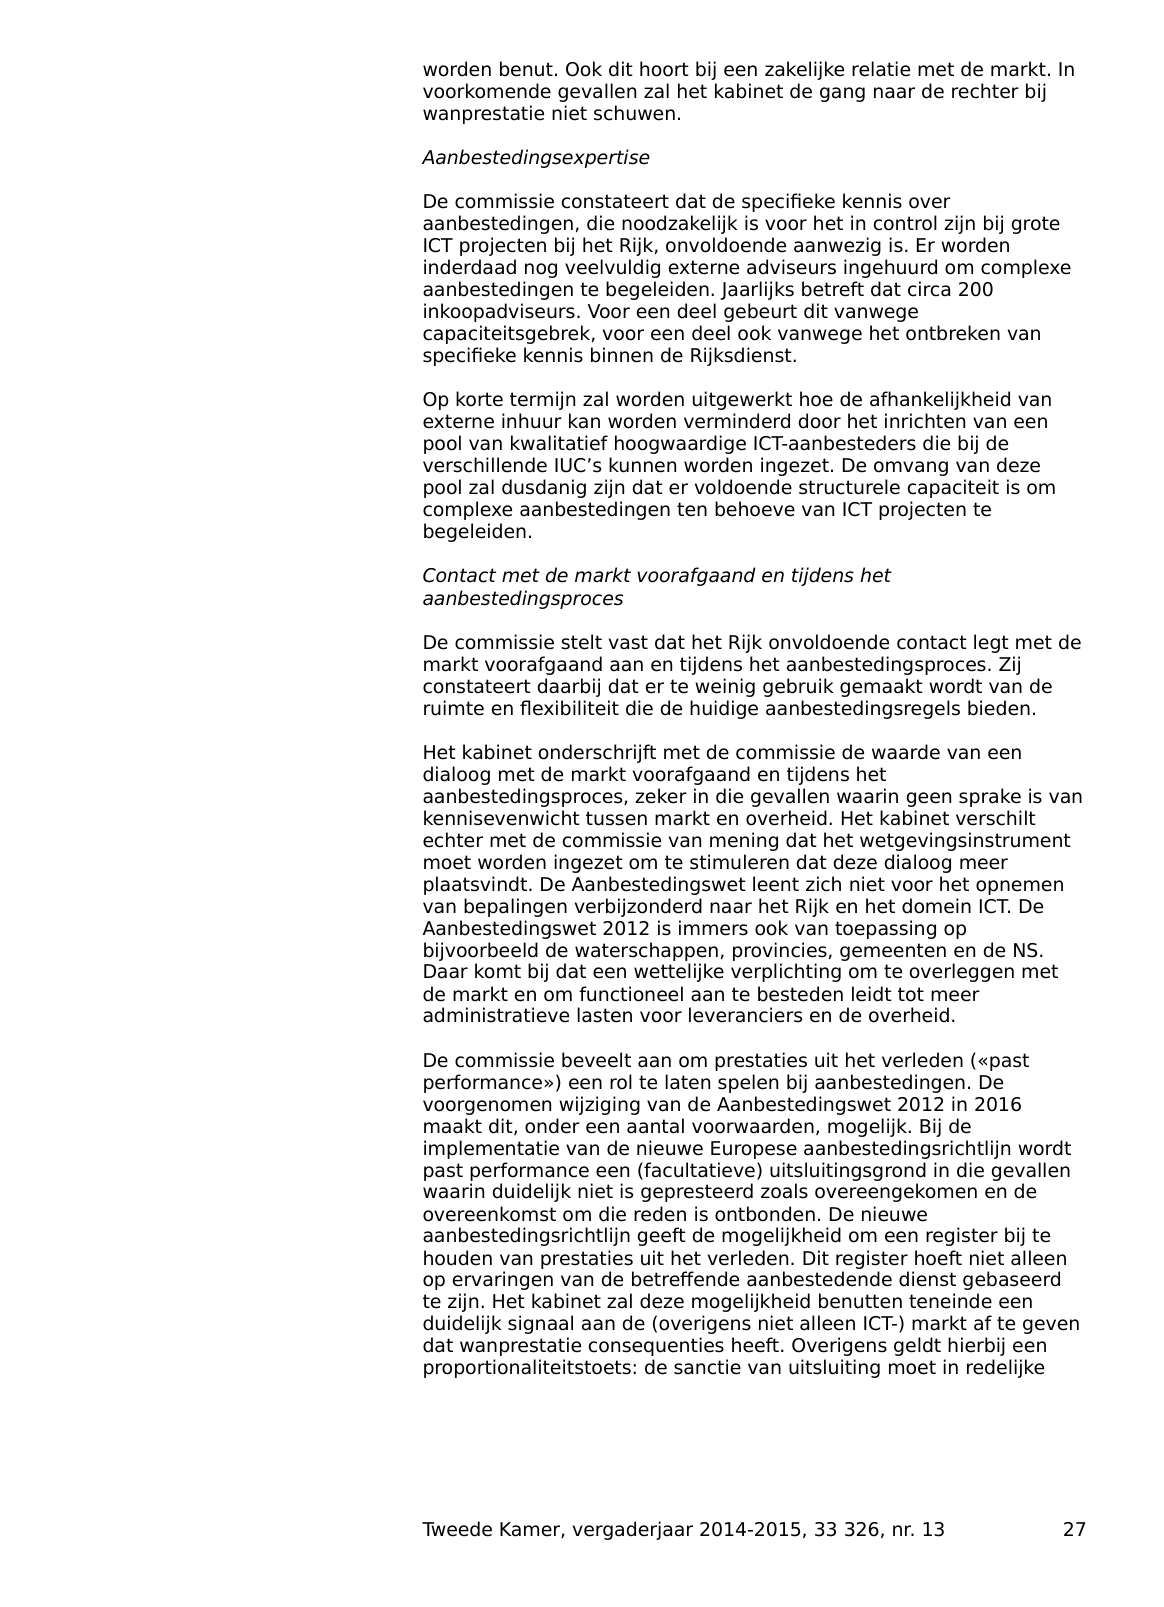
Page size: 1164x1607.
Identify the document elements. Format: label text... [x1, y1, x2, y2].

text Op korte termijn zal worden uitgewerkt hoe de afhankelijkheid van externe inhuur kan worden verminderd door het inrichten van een pool van kwalitatief hoogwaardige ICT-aanbesteders die bij de verschillende IUC’s kunnen worden ingezet. De omvang van deze pool zal dusdanig zijn dat er voldoende structurele capaciteit is om complexe aanbestedingen ten behoeve van ICT projecten te begeleiden. [422, 389, 1087, 543]
text worden benut. Ook dit hoort bij een zakelijke relatie met de markt. In voorkomende gevallen zal het kabinet de gang naar de rechter bij wanprestatie niet schuwen. [422, 59, 1087, 125]
subtitle Contact met de markt voorafgaand en tijdens het aanbestedingsproces [422, 565, 1087, 609]
text Het kabinet onderschrijft met de commissie de waarde van een dialoog met de markt voorafgaand en tijdens het aanbestedingsproces, zeker in die gevallen waarin geen sprake is van kennisevenwicht tussen markt en overheid. Het kabinet verschilt echter met de commissie van mening dat het wetgevingsinstrument moet worden ingezet om te stimuleren dat deze dialoog meer plaatsvindt. De Aanbestedingswet leent zich niet voor het opnemen van bepalingen verbijzonderd naar het Rijk en het domein ICT. De Aanbestedingswet 2012 is immers ook van toepassing op bijvoorbeeld de waterschappen, provincies, gemeenten en de NS. Daar komt bij dat een wettelijke verplichting om te overleggen met de markt en om functioneel aan te besteden leidt tot meer administratieve lasten voor leveranciers en de overheid. [422, 742, 1087, 1027]
text De commissie constateert dat de specifieke kennis over aanbestedingen, die noodzakelijk is voor het in control zijn bij grote ICT projecten bij het Rijk, onvoldoende aanwezig is. Er worden inderdaad nog veelvuldig externe adviseurs ingehuurd om complexe aanbestedingen te begeleiden. Jaarlijks betreft dat circa 200 inkoopadviseurs. Voor een deel gebeurt dit vanwege capaciteitsgebrek, voor een deel ook vanwege het ontbreken van specifieke kennis binnen de Rijksdienst. [422, 191, 1087, 367]
text De commissie beveelt aan om prestaties uit het verleden («past performance») een rol te laten spelen bij aanbestedingen. De voorgenomen wijziging van de Aanbestedingswet 2012 in 2016 maakt dit, onder een aantal voorwaarden, mogelijk. Bij de implementatie van de nieuwe Europese aanbestedingsrichtlijn wordt past performance een (facultatieve) uitsluitingsgrond in die gevallen waarin duidelijk niet is gepresteerd zoals overeengekomen en de overeenkomst om die reden is ontbonden. De nieuwe aanbestedingsrichtlijn geeft de mogelijkheid om een register bij te houden van prestaties uit het verleden. Dit register hoeft niet alleen op ervaringen van de betreffende aanbestedende dienst gebaseerd te zijn. Het kabinet zal deze mogelijkheid benutten teneinde een duidelijk signaal aan de (overigens niet alleen ICT-) markt af te geven dat wanprestatie consequenties heeft. Overigens geldt hierbij een proportionaliteitstoets: de sanctie van uitsluiting moet in redelijke [422, 1049, 1087, 1379]
subtitle Aanbestedingsexpertise [422, 147, 1087, 169]
text De commissie stelt vast dat het Rijk onvoldoende contact legt met de markt voorafgaand aan en tijdens het aanbestedingsproces. Zij constateert daarbij dat er te weinig gebruik gemaakt wordt van de ruimte en flexibiliteit die de huidige aanbestedingsregels bieden. [422, 632, 1087, 719]
